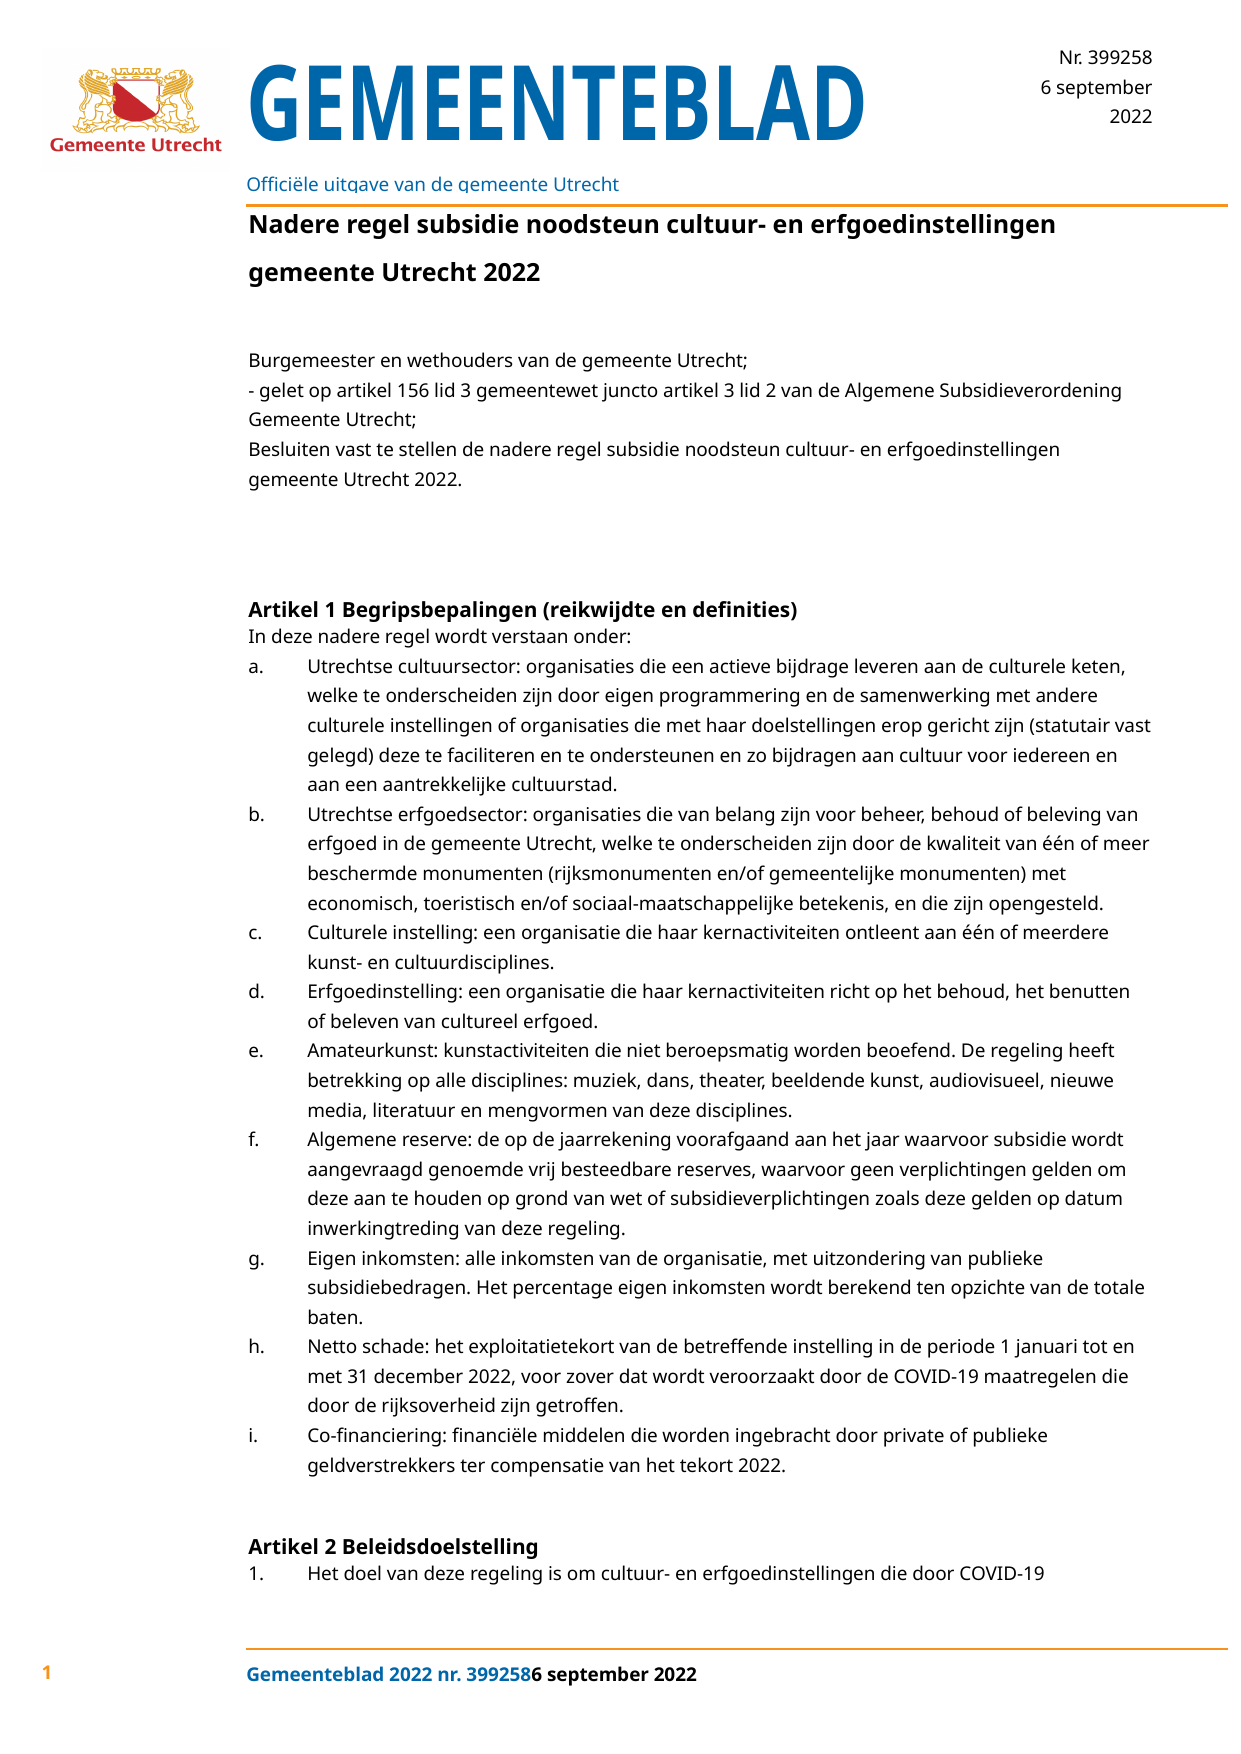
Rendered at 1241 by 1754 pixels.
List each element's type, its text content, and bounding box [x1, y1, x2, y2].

text Besluiten vast te stellen de nadere regel subsidie noodsteun cultuur- en erfgoedinstellingen gemeente Utrecht 2022. [248, 436, 1152, 492]
text Artikel 2 Beleidsdoelstelling [248, 1532, 1152, 1560]
list Algemene reserve: de op de jaarrekening voorafgaand aan het jaar waarvoor subsidie wordt aangevraagd genoemde vrij besteedbare reserves, waarvoor geen verplichtingen gelden om deze aan te houden op grond van wet of subsidieverplichtingen zoals deze gelden op datum inwerkingtreding van deze regeling. [248, 1126, 1152, 1241]
text Burgemeester en wethouders van de gemeente Utrecht; [248, 347, 1152, 373]
list Eigen inkomsten: alle inkomsten van de organisatie, met uitzondering van publieke subsidiebedragen. Het percentage eigen inkomsten wordt berekend ten opzichte van de totale baten. [248, 1245, 1152, 1330]
list Utrechtse cultuursector: organisaties die een actieve bijdrage leveren aan de culturele keten, welke te onderscheiden zijn door eigen programmering en de samenwerking met andere culturele instellingen of organisaties die met haar doelstellingen erop gericht zijn (statutair vast gelegd) deze te faciliteren en te ondersteunen en zo bijdragen aan cultuur voor iedereen en aan een aantrekkelijke cultuurstad. [248, 653, 1152, 797]
list Het doel van deze regeling is om cultuur- en erfgoedinstellingen die door COVID-19 [248, 1560, 1152, 1586]
list Amateurkunst: kunstactiviteiten die niet beroepsmatig worden beoefend. De regeling heeft betrekking op alle disciplines: muziek, dans, theater, beeldende kunst, audiovisueel, nieuwe media, literatuur en mengvormen van deze disciplines. [248, 1038, 1152, 1123]
picture [41, 47, 231, 172]
text Nadere regel subsidie noodsteun cultuur- en erfgoedinstellingen gemeente Utrecht 2022 [248, 207, 1152, 288]
text - gelet op artikel 156 lid 3 gemeentewet juncto artikel 3 lid 2 van de Algemene Subsidieverordening Gemeente Utrecht; [248, 377, 1152, 432]
text In deze nadere regel wordt verstaan onder: [248, 623, 1152, 649]
list Culturele instelling: een organisatie die haar kernactiviteiten ontleent aan één of meerdere kunst- en cultuurdisciplines. [248, 919, 1152, 975]
text Artikel 1 Begripsbepalingen (reikwijdte en definities) [248, 595, 1152, 623]
list Utrechtse erfgoedsector: organisaties die van belang zijn voor beheer, behoud of beleving van erfgoed in de gemeente Utrecht, welke te onderscheiden zijn door de kwaliteit van één of meer beschermde monumenten (rijksmonumenten en/of gemeentelijke monumenten) met economisch, toeristisch en/of sociaal-maatschappelijke betekenis, en die zijn opengesteld. [248, 801, 1152, 916]
list Netto schade: het exploitatietekort van de betreffende instelling in de periode 1 januari tot en met 31 december 2022, voor zover dat wordt veroorzaakt door de COVID-19 maatregelen die door de rijksoverheid zijn getroffen. [248, 1333, 1152, 1418]
list Co-financiering: financiële middelen die worden ingebracht door private of publieke geldverstrekkers ter compensatie van het tekort 2022. [248, 1422, 1152, 1478]
list Erfgoedinstelling: een organisatie die haar kernactiviteiten richt op het behoud, het benutten of beleven van cultureel erfgoed. [248, 978, 1152, 1034]
